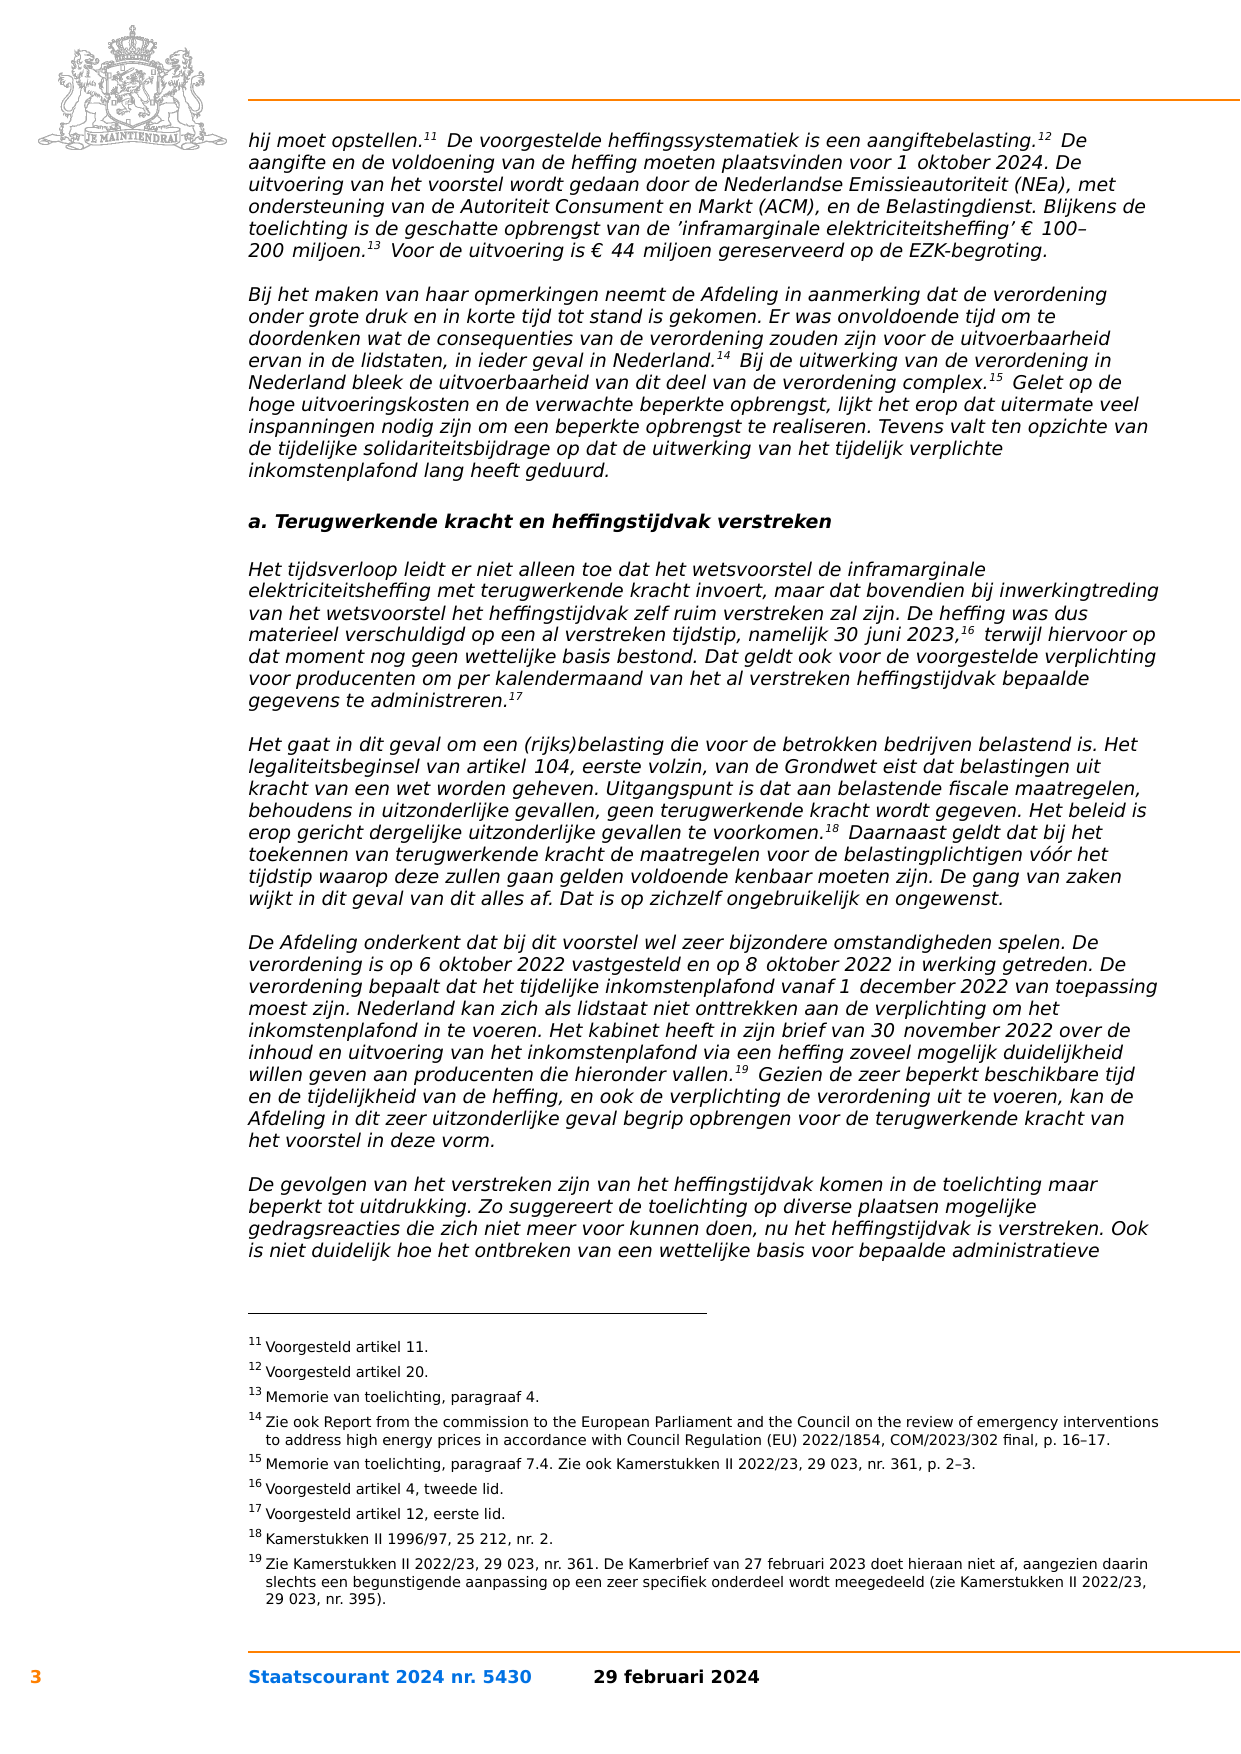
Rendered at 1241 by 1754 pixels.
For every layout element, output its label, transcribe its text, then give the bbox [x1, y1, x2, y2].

text Voorgesteld artikel 4, tweede lid. [248, 1477, 1163, 1499]
text Het gaat in dit geval om een (rijks)belasting die voor de betrokken bedrijven belastend is. Het legaliteitsbeginsel van artikel 104, eerste volzin, van de Grondwet eist dat belastingen uit kracht van een wet worden geheven. Uitgangspunt is dat aan belastende fiscale maatregelen, behoudens in uitzonderlijke gevallen, geen terugwerkende kracht wordt gegeven. Het beleid is erop gericht dergelijke uitzonderlijke gevallen te voorkomen. Daarnaast geldt dat bij het toekennen van terugwerkende kracht de maatregelen voor de belastingplichtigen vóór het tijdstip waarop deze zullen gaan gelden voldoende kenbaar moeten zijn. De gang van zaken wijkt in dit geval van dit alles af. Dat is op zichzelf ongebruikelijk en ongewenst. [248, 734, 1163, 910]
subtitle a. Terugwerkende kracht en heffingstijdvak verstreken [248, 511, 1163, 533]
text Memorie van toelichting, paragraaf 4. [248, 1385, 1163, 1407]
text De gevolgen van het verstreken zijn van het heffingstijdvak komen in de toelichting maar beperkt tot uitdrukking. Zo suggereert de toelichting op diverse plaatsen mogelijke gedragsreacties die zich niet meer voor kunnen doen, nu het heffingstijdvak is verstreken. Ook is niet duidelijk hoe het ontbreken van een wettelijke basis voor bepaalde administratieve [248, 1173, 1163, 1261]
text Voorgesteld artikel 20. [248, 1360, 1163, 1382]
text Voorgesteld artikel 12, eerste lid. [248, 1502, 1163, 1524]
text Bij het maken van haar opmerkingen neemt de Afdeling in aanmerking dat de verordening onder grote druk en in korte tijd tot stand is gekomen. Er was onvoldoende tijd om te doordenken wat de consequenties van de verordening zouden zijn voor de uitvoerbaarheid ervan in de lidstaten, in ieder geval in Nederland. Bij de uitwerking van de verordening in Nederland bleek de uitvoerbaarheid van dit deel van de verordening complex. Gelet op de hoge uitvoeringskosten en de verwachte beperkte opbrengst, lijkt het erop dat uitermate veel inspanningen nodig zijn om een beperkte opbrengst te realiseren. Tevens valt ten opzichte van de tijdelijke solidariteitsbijdrage op dat de uitwerking van het tijdelijk verplichte inkomstenplafond lang heeft geduurd. [248, 284, 1163, 481]
picture [38, 25, 227, 150]
text Het tijdsverloop leidt er niet alleen toe dat het wetsvoorstel de inframarginale elektriciteitsheffing met terugwerkende kracht invoert, maar dat bovendien bij inwerkingtreding van het wetsvoorstel het heffingstijdvak zelf ruim verstreken zal zijn. De heffing was dus materieel verschuldigd op een al verstreken tijdstip, namelijk 30 juni 2023, terwijl hiervoor op dat moment nog geen wettelijke basis bestond. Dat geldt ook voor de voorgestelde verplichting voor producenten om per kalendermaand van het al verstreken heffingstijdvak bepaalde gegevens te administreren. [248, 558, 1163, 712]
text hij moet opstellen. De voorgestelde heffingssystematiek is een aangiftebelasting. De aangifte en de voldoening van de heffing moeten plaatsvinden voor 1 oktober 2024. De uitvoering van het voorstel wordt gedaan door de Nederlandse Emissieautoriteit (NEa), met ondersteuning van de Autoriteit Consument en Markt (ACM), en de Belastingdienst. Blijkens de toelichting is de geschatte opbrengst van de ’inframarginale elektriciteitsheffing’ € 100–200 miljoen. Voor de uitvoering is € 44 miljoen gereserveerd op de EZK-begroting. [248, 130, 1163, 262]
text Zie Kamerstukken II 2022/23, 29 023, nr. 361. De Kamerbrief van 27 februari 2023 doet hieraan niet af, aangezien daarin slechts een begunstigende aanpassing op een zeer specifiek onderdeel wordt meegedeeld (zie Kamerstukken II 2022/23, 29 023, nr. 395). [248, 1552, 1163, 1608]
text Kamerstukken II 1996/97, 25 212, nr. 2. [248, 1527, 1163, 1549]
text Voorgesteld artikel 11. [248, 1335, 1163, 1357]
text De Afdeling onderkent dat bij dit voorstel wel zeer bijzondere omstandigheden spelen. De verordening is op 6 oktober 2022 vastgesteld en op 8 oktober 2022 in werking getreden. De verordening bepaalt dat het tijdelijke inkomstenplafond vanaf 1 december 2022 van toepassing moest zijn. Nederland kan zich als lidstaat niet onttrekken aan de verplichting om het inkomstenplafond in te voeren. Het kabinet heeft in zijn brief van 30 november 2022 over de inhoud en uitvoering van het inkomstenplafond via een heffing zoveel mogelijk duidelijkheid willen geven aan producenten die hieronder vallen. Gezien de zeer beperkt beschikbare tijd en de tijdelijkheid van de heffing, en ook de verplichting de verordening uit te voeren, kan de Afdeling in dit zeer uitzonderlijke geval begrip opbrengen voor de terugwerkende kracht van het voorstel in deze vorm. [248, 932, 1163, 1152]
text Zie ook Report from the commission to the European Parliament and the Council on the review of emergency interventions to address high energy prices in accordance with Council Regulation (EU) 2022/1854, COM/2023/302 final, p. 16–17. [248, 1410, 1163, 1449]
text Memorie van toelichting, paragraaf 7.4. Zie ook Kamerstukken II 2022/23, 29 023, nr. 361, p. 2–3. [248, 1452, 1163, 1474]
